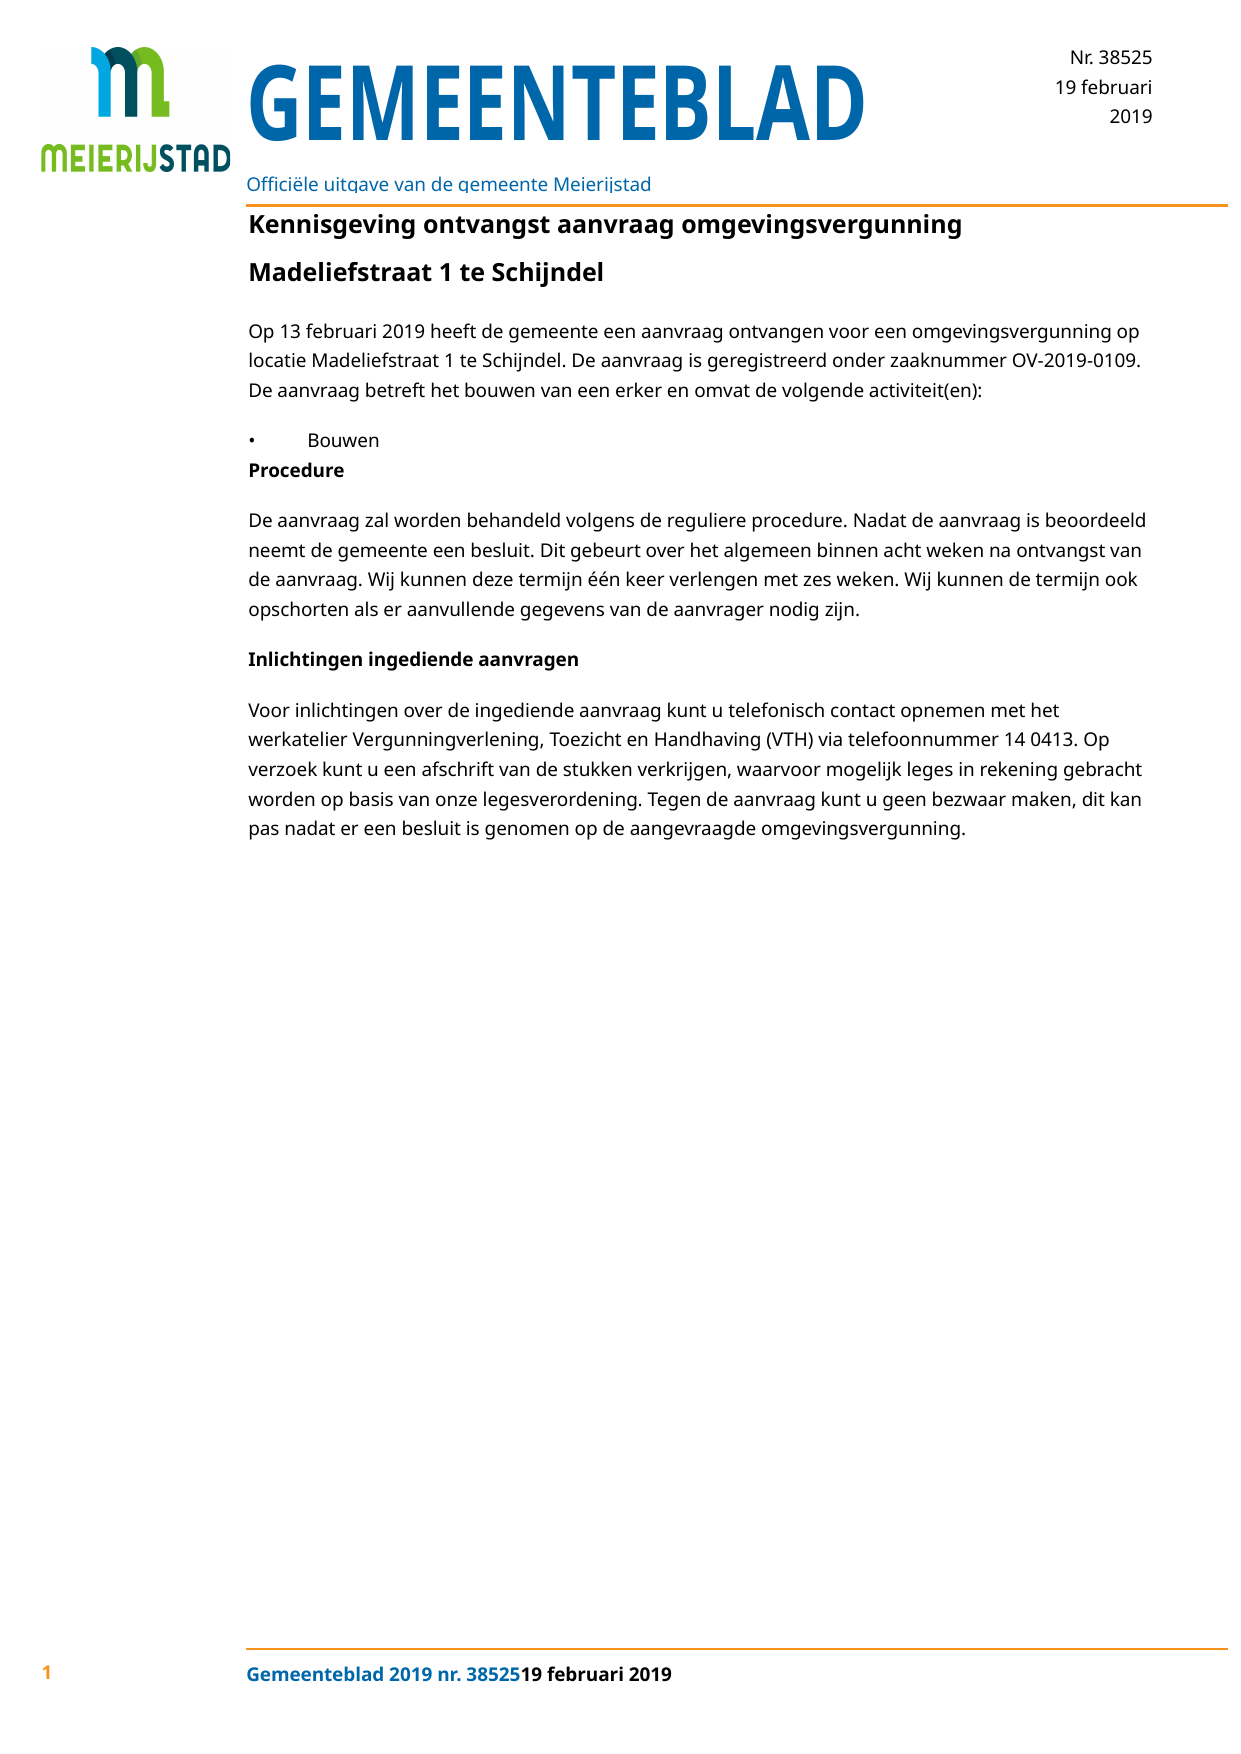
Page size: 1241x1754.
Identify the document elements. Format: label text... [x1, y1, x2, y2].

text Voor inlichtingen over de ingediende aanvraag kunt u telefonisch contact opnemen met het werkatelier Vergunningverlening, Toezicht en Handhaving (VTH) via telefoonnummer 14 0413. Op verzoek kunt u een afschrift van de stukken verkrijgen, waarvoor mogelijk leges in rekening gebracht worden op basis van onze legesverordening. Tegen de aanvraag kunt u geen bezwaar maken, dit kan pas nadat er een besluit is genomen op de aangevraagde omgevingsvergunning. [248, 697, 1152, 841]
text Kennisgeving ontvangst aanvraag omgevingsvergunning Madeliefstraat 1 te Schijndel [248, 207, 1152, 288]
text Op 13 februari 2019 heeft de gemeente een aanvraag ontvangen voor een omgevingsvergunning op locatie Madeliefstraat 1 te Schijndel. De aanvraag is geregistreerd onder zaaknummer OV-2019-0109. De aanvraag betreft het bouwen van een erker en omvat de volgende activiteit(en): [248, 318, 1152, 403]
text De aanvraag zal worden behandeld volgens de reguliere procedure. Nadat de aanvraag is beoordeeld neemt de gemeente een besluit. Dit gebeurt over het algemeen binnen acht weken na ontvangst van de aanvraag. Wij kunnen deze termijn één keer verlengen met zes weken. Wij kunnen de termijn ook opschorten als er aanvullende gegevens van de aanvrager nodig zijn. [248, 507, 1152, 622]
picture [41, 47, 231, 172]
list Bouwen [248, 427, 1152, 453]
text Inlichtingen ingediende aanvragen [248, 647, 1152, 672]
text Procedure [248, 457, 1152, 483]
